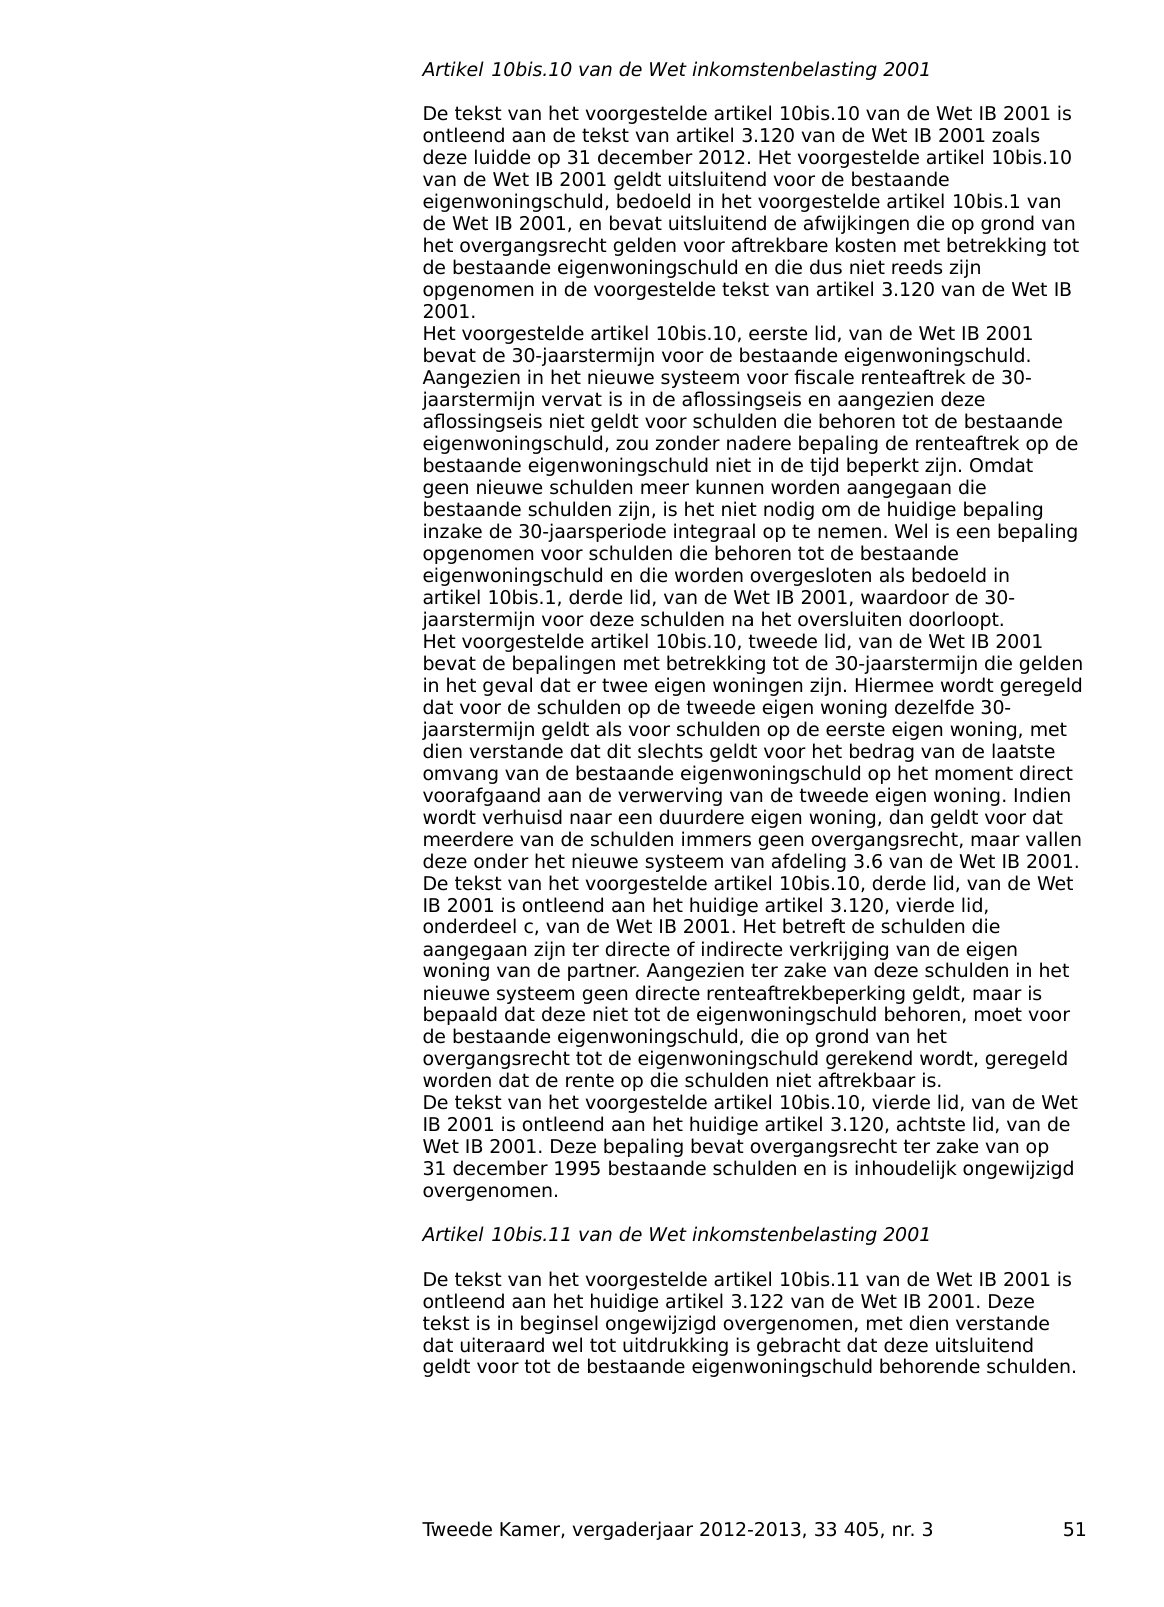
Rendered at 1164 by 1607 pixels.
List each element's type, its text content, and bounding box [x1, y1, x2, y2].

text Het voorgestelde artikel 10bis.10, tweede lid, van de Wet IB 2001 bevat de bepalingen met betrekking tot de 30-jaarstermijn die gelden in het geval dat er twee eigen woningen zijn. Hiermee wordt geregeld dat voor de schulden op de tweede eigen woning dezelfde 30-jaarstermijn geldt als voor schulden op de eerste eigen woning, met dien verstande dat dit slechts geldt voor het bedrag van de laatste omvang van de bestaande eigenwoningschuld op het moment direct voorafgaand aan de verwerving van de tweede eigen woning. Indien wordt verhuisd naar een duurdere eigen woning, dan geldt voor dat meerdere van de schulden immers geen overgangsrecht, maar vallen deze onder het nieuwe systeem van afdeling 3.6 van de Wet IB 2001. [422, 631, 1087, 872]
subtitle Artikel 10bis.11 van de Wet inkomstenbelasting 2001 [422, 1224, 1087, 1246]
text De tekst van het voorgestelde artikel 10bis.10, vierde lid, van de Wet IB 2001 is ontleend aan het huidige artikel 3.120, achtste lid, van de Wet IB 2001. Deze bepaling bevat overgangsrecht ter zake van op 31 december 1995 bestaande schulden en is inhoudelijk ongewijzigd overgenomen. [422, 1092, 1087, 1202]
text De tekst van het voorgestelde artikel 10bis.10 van de Wet IB 2001 is ontleend aan de tekst van artikel 3.120 van de Wet IB 2001 zoals deze luidde op 31 december 2012. Het voorgestelde artikel 10bis.10 van de Wet IB 2001 geldt uitsluitend voor de bestaande eigenwoningschuld, bedoeld in het voorgestelde artikel 10bis.1 van de Wet IB 2001, en bevat uitsluitend de afwijkingen die op grond van het overgangsrecht gelden voor aftrekbare kosten met betrekking tot de bestaande eigenwoningschuld en die dus niet reeds zijn opgenomen in de voorgestelde tekst van artikel 3.120 van de Wet IB 2001. [422, 103, 1087, 323]
text Het voorgestelde artikel 10bis.10, eerste lid, van de Wet IB 2001 bevat de 30-jaarstermijn voor de bestaande eigenwoningschuld. Aangezien in het nieuwe systeem voor fiscale renteaftrek de 30-jaarstermijn vervat is in de aflossingseis en aangezien deze aflossingseis niet geldt voor schulden die behoren tot de bestaande eigenwoningschuld, zou zonder nadere bepaling de renteaftrek op de bestaande eigenwoningschuld niet in de tijd beperkt zijn. Omdat geen nieuwe schulden meer kunnen worden aangegaan die bestaande schulden zijn, is het niet nodig om de huidige bepaling inzake de 30-jaarsperiode integraal op te nemen. Wel is een bepaling opgenomen voor schulden die behoren tot de bestaande eigenwoningschuld en die worden overgesloten als bedoeld in artikel 10bis.1, derde lid, van de Wet IB 2001, waardoor de 30-jaarstermijn voor deze schulden na het oversluiten doorloopt. [422, 323, 1087, 631]
subtitle Artikel 10bis.10 van de Wet inkomstenbelasting 2001 [422, 59, 1087, 81]
text De tekst van het voorgestelde artikel 10bis.10, derde lid, van de Wet IB 2001 is ontleend aan het huidige artikel 3.120, vierde lid, onderdeel c, van de Wet IB 2001. Het betreft de schulden die aangegaan zijn ter directe of indirecte verkrijging van de eigen woning van de partner. Aangezien ter zake van deze schulden in het nieuwe systeem geen directe renteaftrekbeperking geldt, maar is bepaald dat deze niet tot de eigenwoningschuld behoren, moet voor de bestaande eigenwoningschuld, die op grond van het overgangsrecht tot de eigenwoningschuld gerekend wordt, geregeld worden dat de rente op die schulden niet aftrekbaar is. [422, 872, 1087, 1092]
text De tekst van het voorgestelde artikel 10bis.11 van de Wet IB 2001 is ontleend aan het huidige artikel 3.122 van de Wet IB 2001. Deze tekst is in beginsel ongewijzigd overgenomen, met dien verstande dat uiteraard wel tot uitdrukking is gebracht dat deze uitsluitend geldt voor tot de bestaande eigenwoningschuld behorende schulden. [422, 1268, 1087, 1378]
